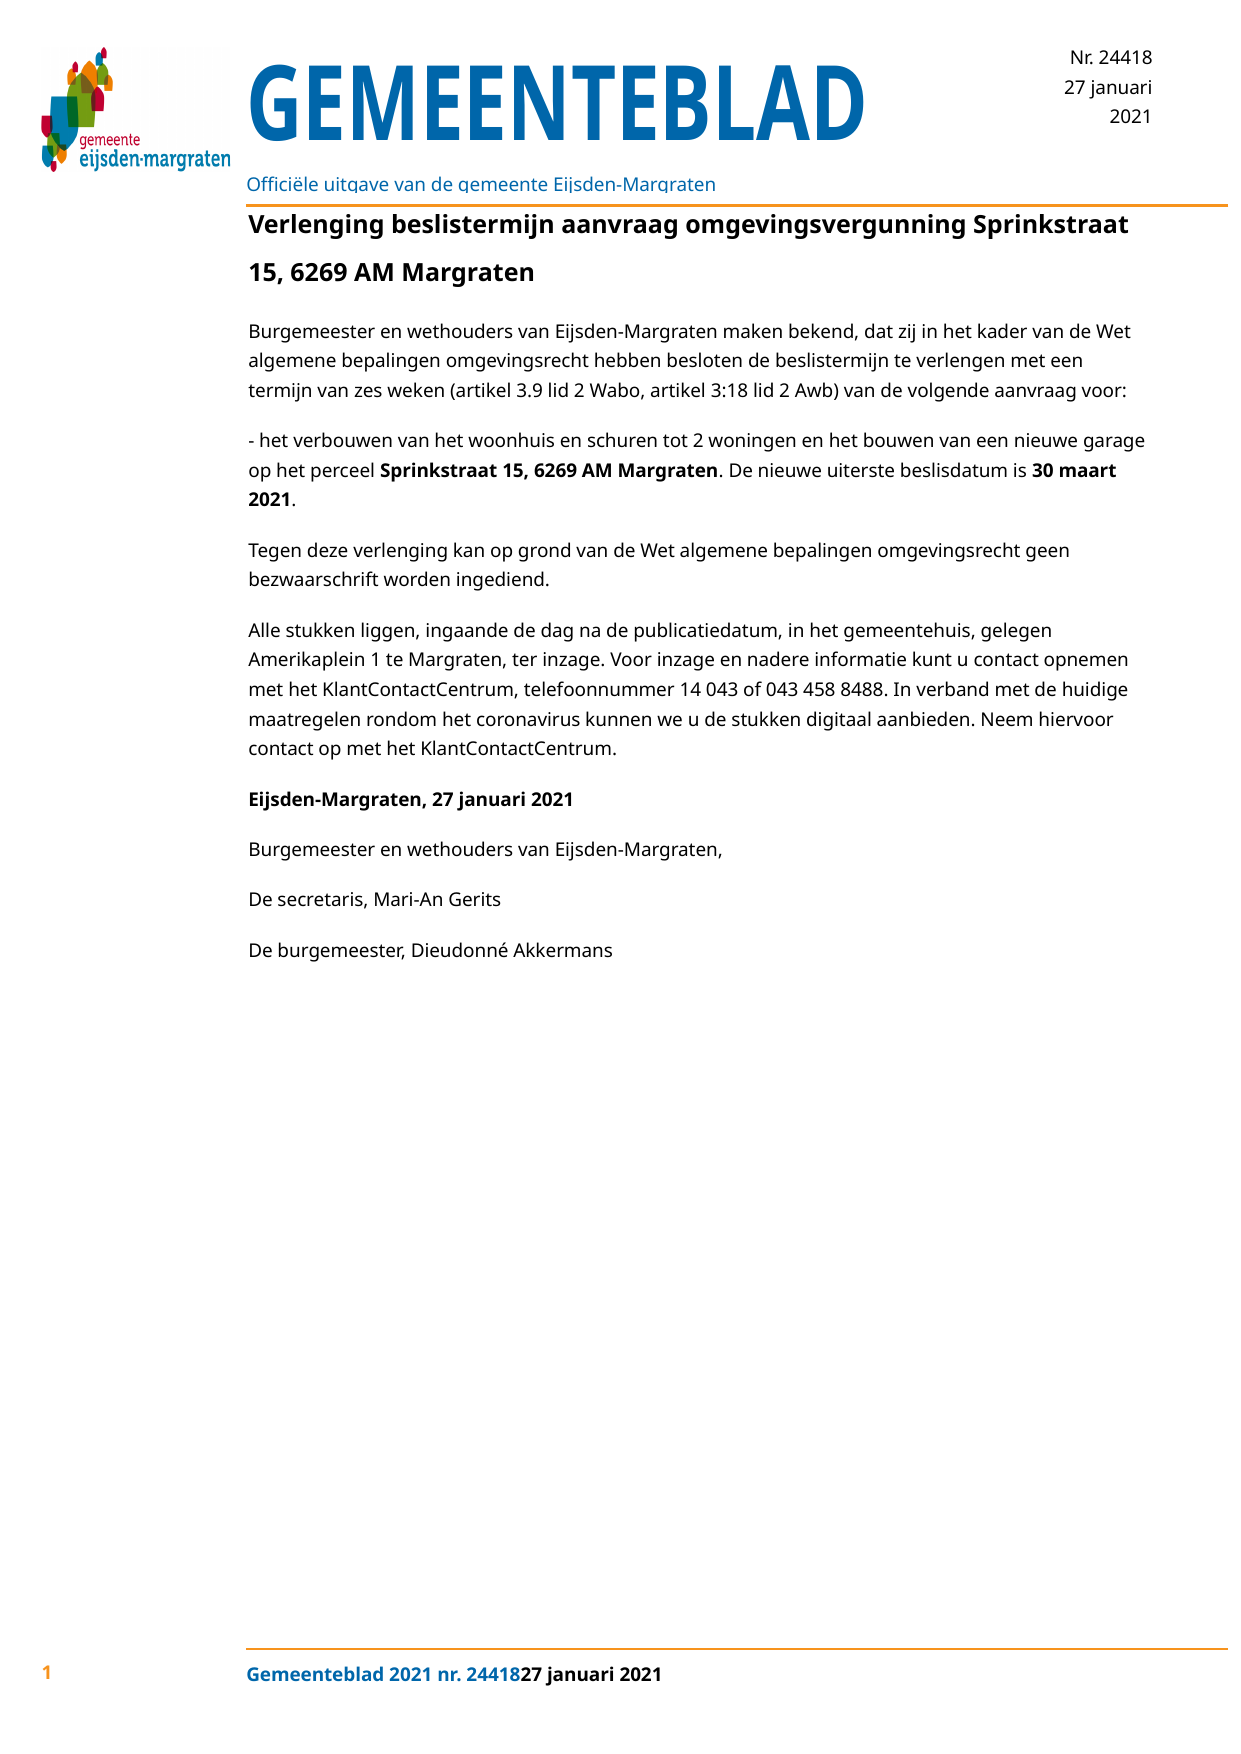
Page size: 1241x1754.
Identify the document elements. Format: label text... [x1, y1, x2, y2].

text Tegen deze verlenging kan op grond van de Wet algemene bepalingen omgevingsrecht geen bezwaarschrift worden ingediend. [248, 537, 1152, 592]
picture [41, 47, 231, 172]
text De burgemeester, Dieudonné Akkermans [248, 937, 1152, 963]
text Verlenging beslistermijn aanvraag omgevingsvergunning Sprinkstraat 15, 6269 AM Margraten [248, 207, 1152, 288]
text - het verbouwen van het woonhuis en schuren tot 2 woningen en het bouwen van een nieuwe garage op het perceel Sprinkstraat 15, 6269 AM Margraten. De nieuwe uiterste beslisdatum is 30 maart 2021. [248, 427, 1152, 512]
text Burgemeester en wethouders van Eijsden-Margraten, [248, 836, 1152, 862]
text De secretaris, Mari-An Gerits [248, 887, 1152, 912]
text Burgemeester en wethouders van Eijsden-Margraten maken bekend, dat zij in het kader van de Wet algemene bepalingen omgevingsrecht hebben besloten de beslistermijn te verlengen met een termijn van zes weken (artikel 3.9 lid 2 Wabo, artikel 3:18 lid 2 Awb) van de volgende aanvraag voor: [248, 318, 1152, 403]
text Eijsden-Margraten, 27 januari 2021 [248, 786, 1152, 812]
text Alle stukken liggen, ingaande de dag na de publicatiedatum, in het gemeentehuis, gelegen Amerikaplein 1 te Margraten, ter inzage. Voor inzage en nadere informatie kunt u contact opnemen met het KlantContactCentrum, telefoonnummer 14 043 of 043 458 8488. In verband met de huidige maatregelen rondom het coronavirus kunnen we u de stukken digitaal aanbieden. Neem hiervoor contact op met het KlantContactCentrum. [248, 617, 1152, 761]
